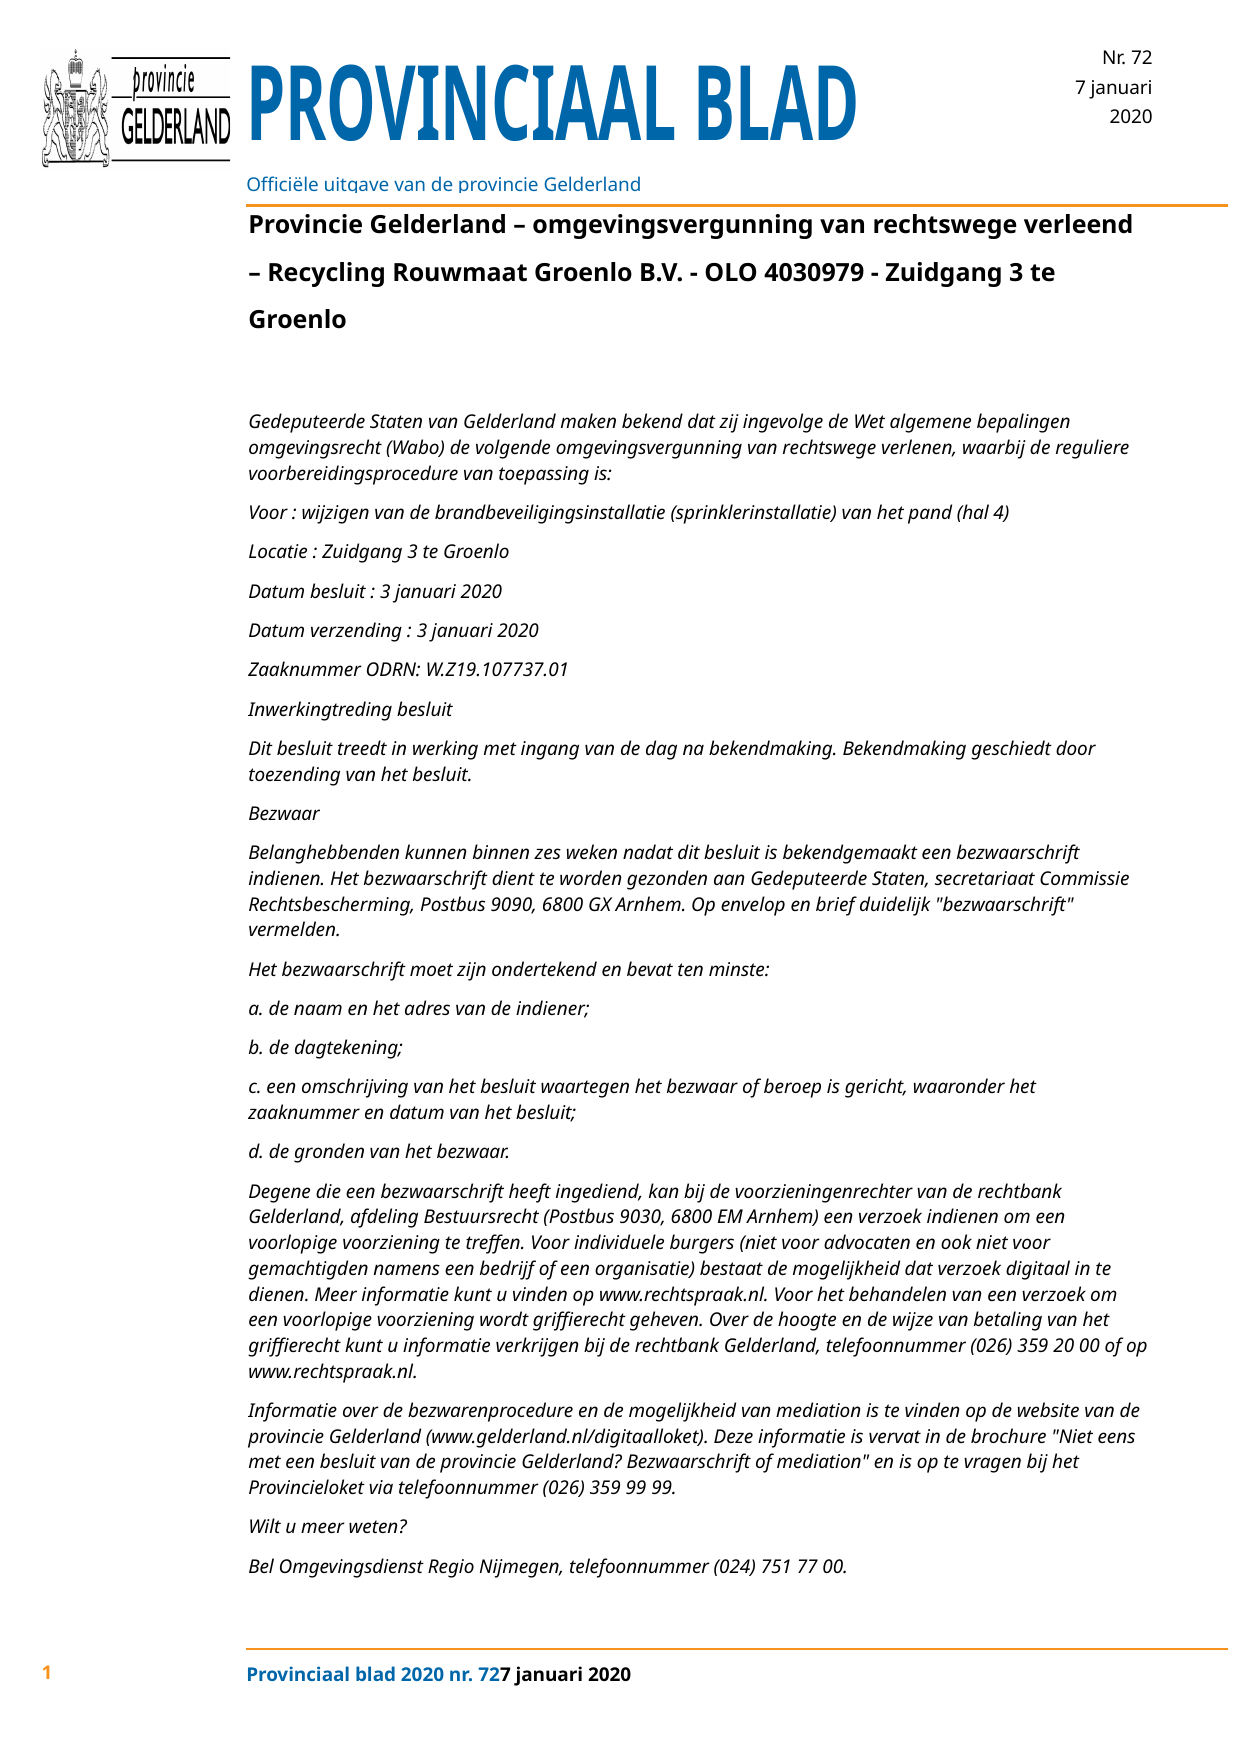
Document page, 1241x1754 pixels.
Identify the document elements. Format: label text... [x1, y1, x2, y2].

text a. de naam en het adres van de indiener; [248, 995, 1152, 1021]
text Inwerkingtreding besluit [248, 696, 1152, 721]
text c. een omschrijving van het besluit waartegen het bezwaar of beroep is gericht, waaronder het zaaknummer en datum van het besluit; [248, 1073, 1152, 1125]
text Locatie : Zuidgang 3 te Groenlo [248, 539, 1152, 564]
text Datum besluit : 3 januari 2020 [248, 578, 1152, 604]
text Wilt u meer weten? [248, 1514, 1152, 1539]
text Informatie over de bezwarenprocedure en de mogelijkheid van mediation is te vinden op de website van de provincie Gelderland (www.gelderland.nl/digitaalloket). Deze informatie is vervat in de brochure "Niet eens met een besluit van de provincie Gelderland? Bezwaarschrift of mediation" en is op te vragen bij het Provincieloket via telefoonnummer (026) 359 99 99. [248, 1397, 1152, 1500]
picture [41, 47, 231, 172]
text Bel Omgevingsdienst Regio Nijmegen, telefoonnummer (024) 751 77 00. [248, 1553, 1152, 1579]
text Bezwaar [248, 800, 1152, 826]
text Dit besluit treedt in werking met ingang van de dag na bekendmaking. Bekendmaking geschiedt door toezending van het besluit. [248, 735, 1152, 786]
text Gedeputeerde Staten van Gelderland maken bekend dat zij ingevolge de Wet algemene bepalingen omgevingsrecht (Wabo) de volgende omgevingsvergunning van rechtswege verlenen, waarbij de reguliere voorbereidingsprocedure van toepassing is: [248, 409, 1152, 486]
text Het bezwaarschrift moet zijn ondertekend en bevat ten minste: [248, 956, 1152, 981]
text Zaaknummer ODRN: W.Z19.107737.01 [248, 656, 1152, 682]
text d. de gronden van het bezwaar. [248, 1138, 1152, 1164]
text Voor : wijzigen van de brandbeveiligingsinstallatie (sprinklerinstallatie) van het pand (hal 4) [248, 499, 1152, 525]
text Belanghebbenden kunnen binnen zes weken nadat dit besluit is bekendgemaakt een bezwaarschrift indienen. Het bezwaarschrift dient te worden gezonden aan Gedeputeerde Staten, secretariaat Commissie Rechtsbescherming, Postbus 9090, 6800 GX Arnhem. Op envelop en brief duidelijk "bezwaarschrift" vermelden. [248, 839, 1152, 942]
text Provincie Gelderland – omgevingsvergunning van rechtswege verleend – Recycling Rouwmaat Groenlo B.V. - OLO 4030979 - Zuidgang 3 te Groenlo [248, 207, 1152, 336]
text b. de dagtekening; [248, 1034, 1152, 1060]
text Datum verzending : 3 januari 2020 [248, 617, 1152, 643]
text Degene die een bezwaarschrift heeft ingediend, kan bij de voorzieningenrechter van de rechtbank Gelderland, afdeling Bestuursrecht (Postbus 9030, 6800 EM Arnhem) een verzoek indienen om een voorlopige voorziening te treffen. Voor individuele burgers (niet voor advocaten en ook niet voor gemachtigden namens een bedrijf of een organisatie) bestaat de mogelijkheid dat verzoek digitaal in te dienen. Meer informatie kunt u vinden op www.rechtspraak.nl. Voor het behandelen van een verzoek om een voorlopige voorziening wordt griffierecht geheven. Over de hoogte en de wijze van betaling van het griffierecht kunt u informatie verkrijgen bij de rechtbank Gelderland, telefoonnummer (026) 359 20 00 of op www.rechtspraak.nl. [248, 1178, 1152, 1384]
